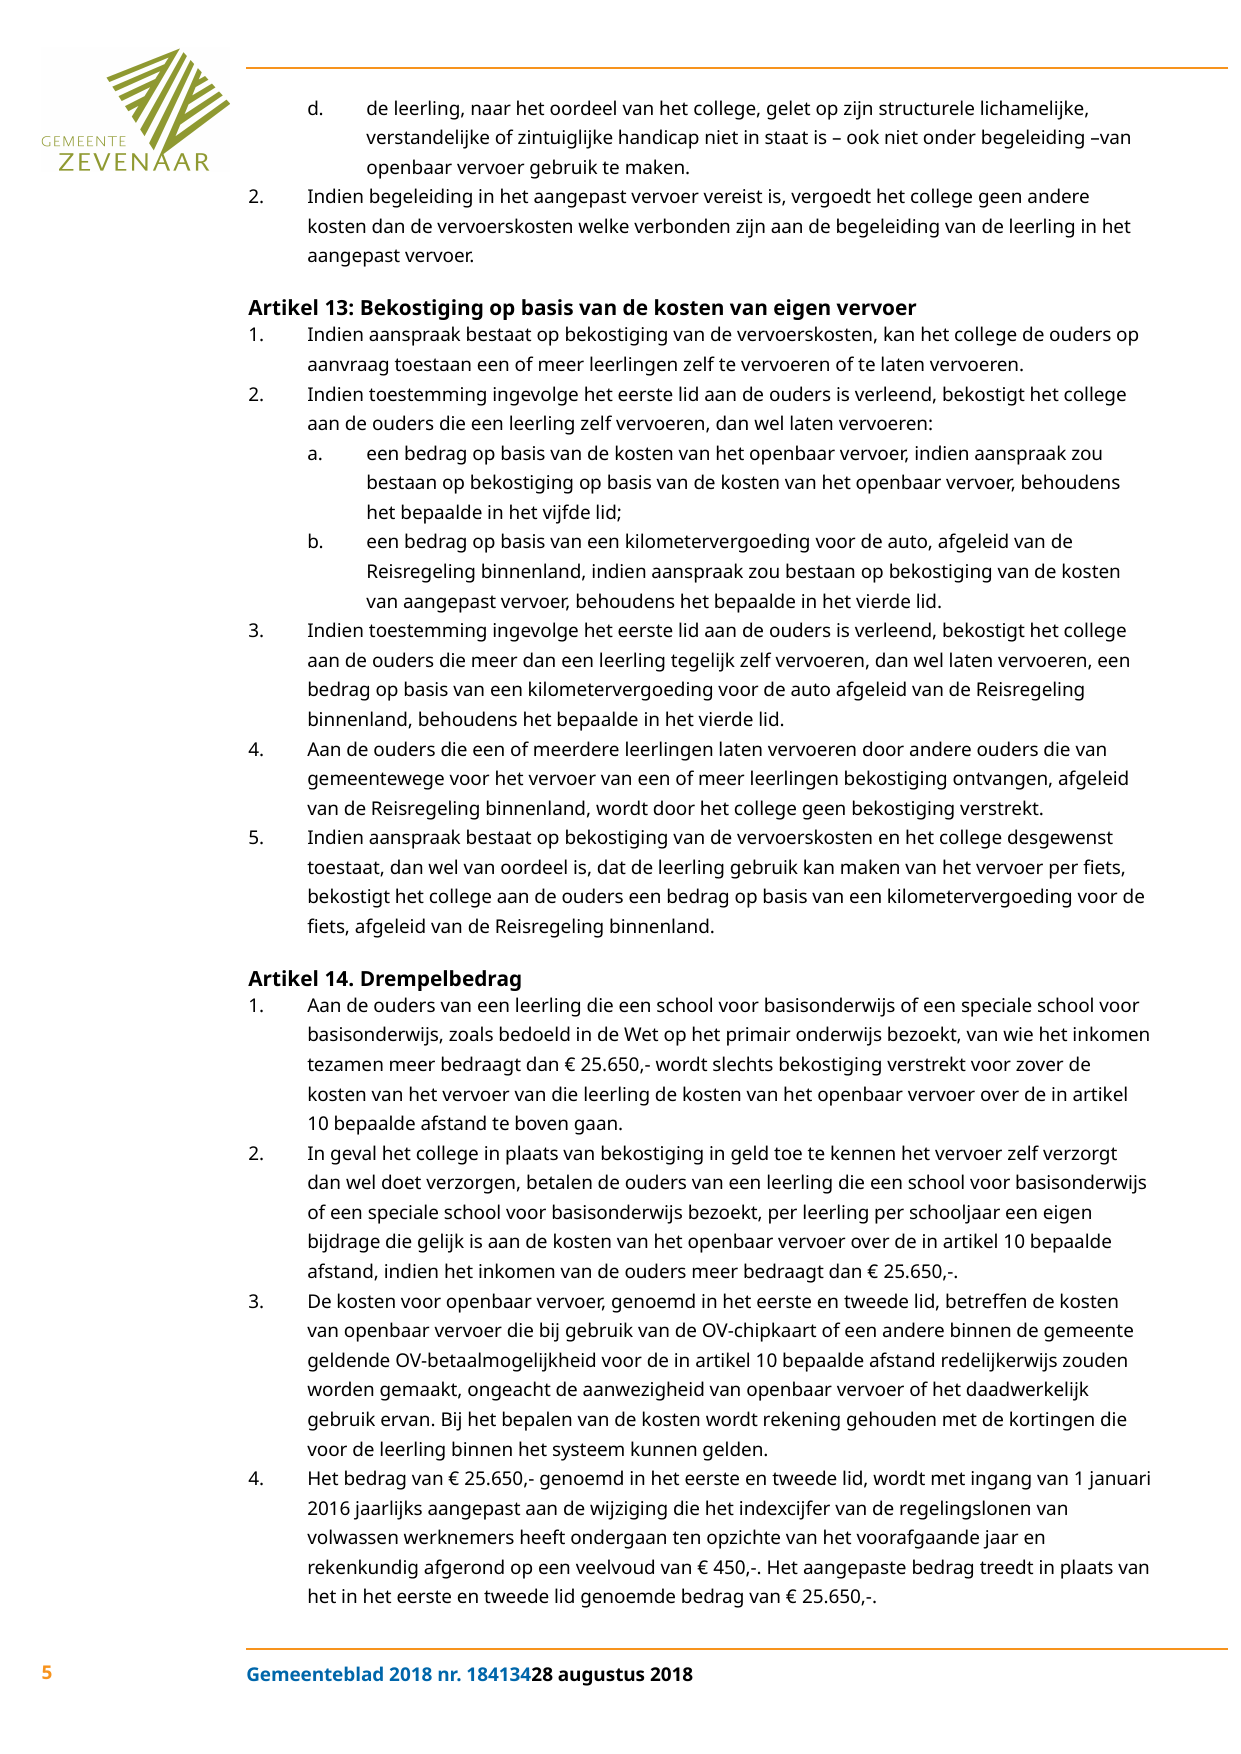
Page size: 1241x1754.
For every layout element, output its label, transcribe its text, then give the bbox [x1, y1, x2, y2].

text Artikel 13: Bekostiging op basis van de kosten van eigen vervoer [248, 293, 1152, 322]
list de leerling, naar het oordeel van het college, gelet op zijn structurele lichamelijke, verstandelijke of zintuiglijke handicap niet in staat is – ook niet onder begeleiding –van openbaar vervoer gebruik te maken. [307, 95, 1152, 180]
list Indien aanspraak bestaat op bekostiging van de vervoerskosten en het college desgewenst toestaat, dan wel van oordeel is, dat de leerling gebruik kan maken van het vervoer per fiets, bekostigt het college aan de ouders een bedrag op basis van een kilometervergoeding voor de fiets, afgeleid van de Reisregeling binnenland. [248, 824, 1152, 939]
list Aan de ouders die een of meerdere leerlingen laten vervoeren door andere ouders die van gemeentewege voor het vervoer van een of meer leerlingen bekostiging ontvangen, afgeleid van de Reisregeling binnenland, wordt door het college geen bekostiging verstrekt. [248, 736, 1152, 821]
picture [41, 47, 231, 172]
list In geval het college in plaats van bekostiging in geld toe te kennen het vervoer zelf verzorgt dan wel doet verzorgen, betalen de ouders van een leerling die een school voor basisonderwijs of een speciale school voor basisonderwijs bezoekt, per leerling per schooljaar een eigen bijdrage die gelijk is aan de kosten van het openbaar vervoer over de in artikel 10 bepaalde afstand, indien het inkomen van de ouders meer bedraagt dan € 25.650,-. [248, 1140, 1152, 1284]
list Aan de ouders van een leerling die een school voor basisonderwijs of een speciale school voor basisonderwijs, zoals bedoeld in de Wet op het primair onderwijs bezoekt, van wie het inkomen tezamen meer bedraagt dan € 25.650,- wordt slechts bekostiging verstrekt voor zover de kosten van het vervoer van die leerling de kosten van het openbaar vervoer over de in artikel 10 bepaalde afstand te boven gaan. [248, 992, 1152, 1136]
list Het bedrag van € 25.650,- genoemd in het eerste en tweede lid, wordt met ingang van 1 januari 2016 jaarlijks aangepast aan de wijziging die het indexcijfer van de regelingslonen van volwassen werknemers heeft ondergaan ten opzichte van het voorafgaande jaar en rekenkundig afgerond op een veelvoud van € 450,-. Het aangepaste bedrag treedt in plaats van het in het eerste en tweede lid genoemde bedrag van € 25.650,-. [248, 1465, 1152, 1609]
list De kosten voor openbaar vervoer, genoemd in het eerste en tweede lid, betreffen de kosten van openbaar vervoer die bij gebruik van de OV-chipkaart of een andere binnen de gemeente geldende OV-betaalmogelijkheid voor de in artikel 10 bepaalde afstand redelijkerwijs zouden worden gemaakt, ongeacht de aanwezigheid van openbaar vervoer of het daadwerkelijk gebruik ervan. Bij het bepalen van de kosten wordt rekening gehouden met de kortingen die voor de leerling binnen het systeem kunnen gelden. [248, 1288, 1152, 1462]
list Indien begeleiding in het aangepast vervoer vereist is, vergoedt het college geen andere kosten dan de vervoerskosten welke verbonden zijn aan de begeleiding van de leerling in het aangepast vervoer. [248, 183, 1152, 268]
list een bedrag op basis van een kilometervergoeding voor de auto, afgeleid van de Reisregeling binnenland, indien aanspraak zou bestaan op bekostiging van de kosten van aangepast vervoer, behoudens het bepaalde in het vierde lid. [307, 529, 1152, 613]
list een bedrag op basis van de kosten van het openbaar vervoer, indien aanspraak zou bestaan op bekostiging op basis van de kosten van het openbaar vervoer, behoudens het bepaalde in het vijfde lid; [307, 440, 1152, 525]
text Artikel 14. Drempelbedrag [248, 964, 1152, 992]
list Indien toestemming ingevolge het eerste lid aan de ouders is verleend, bekostigt het college aan de ouders die een leerling zelf vervoeren, dan wel laten vervoeren: [248, 381, 1152, 436]
list Indien toestemming ingevolge het eerste lid aan de ouders is verleend, bekostigt het college aan de ouders die meer dan een leerling tegelijk zelf vervoeren, dan wel laten vervoeren, een bedrag op basis van een kilometervergoeding voor de auto afgeleid van de Reisregeling binnenland, behoudens het bepaalde in het vierde lid. [248, 617, 1152, 732]
list Indien aanspraak bestaat op bekostiging van de vervoerskosten, kan het college de ouders op aanvraag toestaan een of meer leerlingen zelf te vervoeren of te laten vervoeren. [248, 322, 1152, 377]
